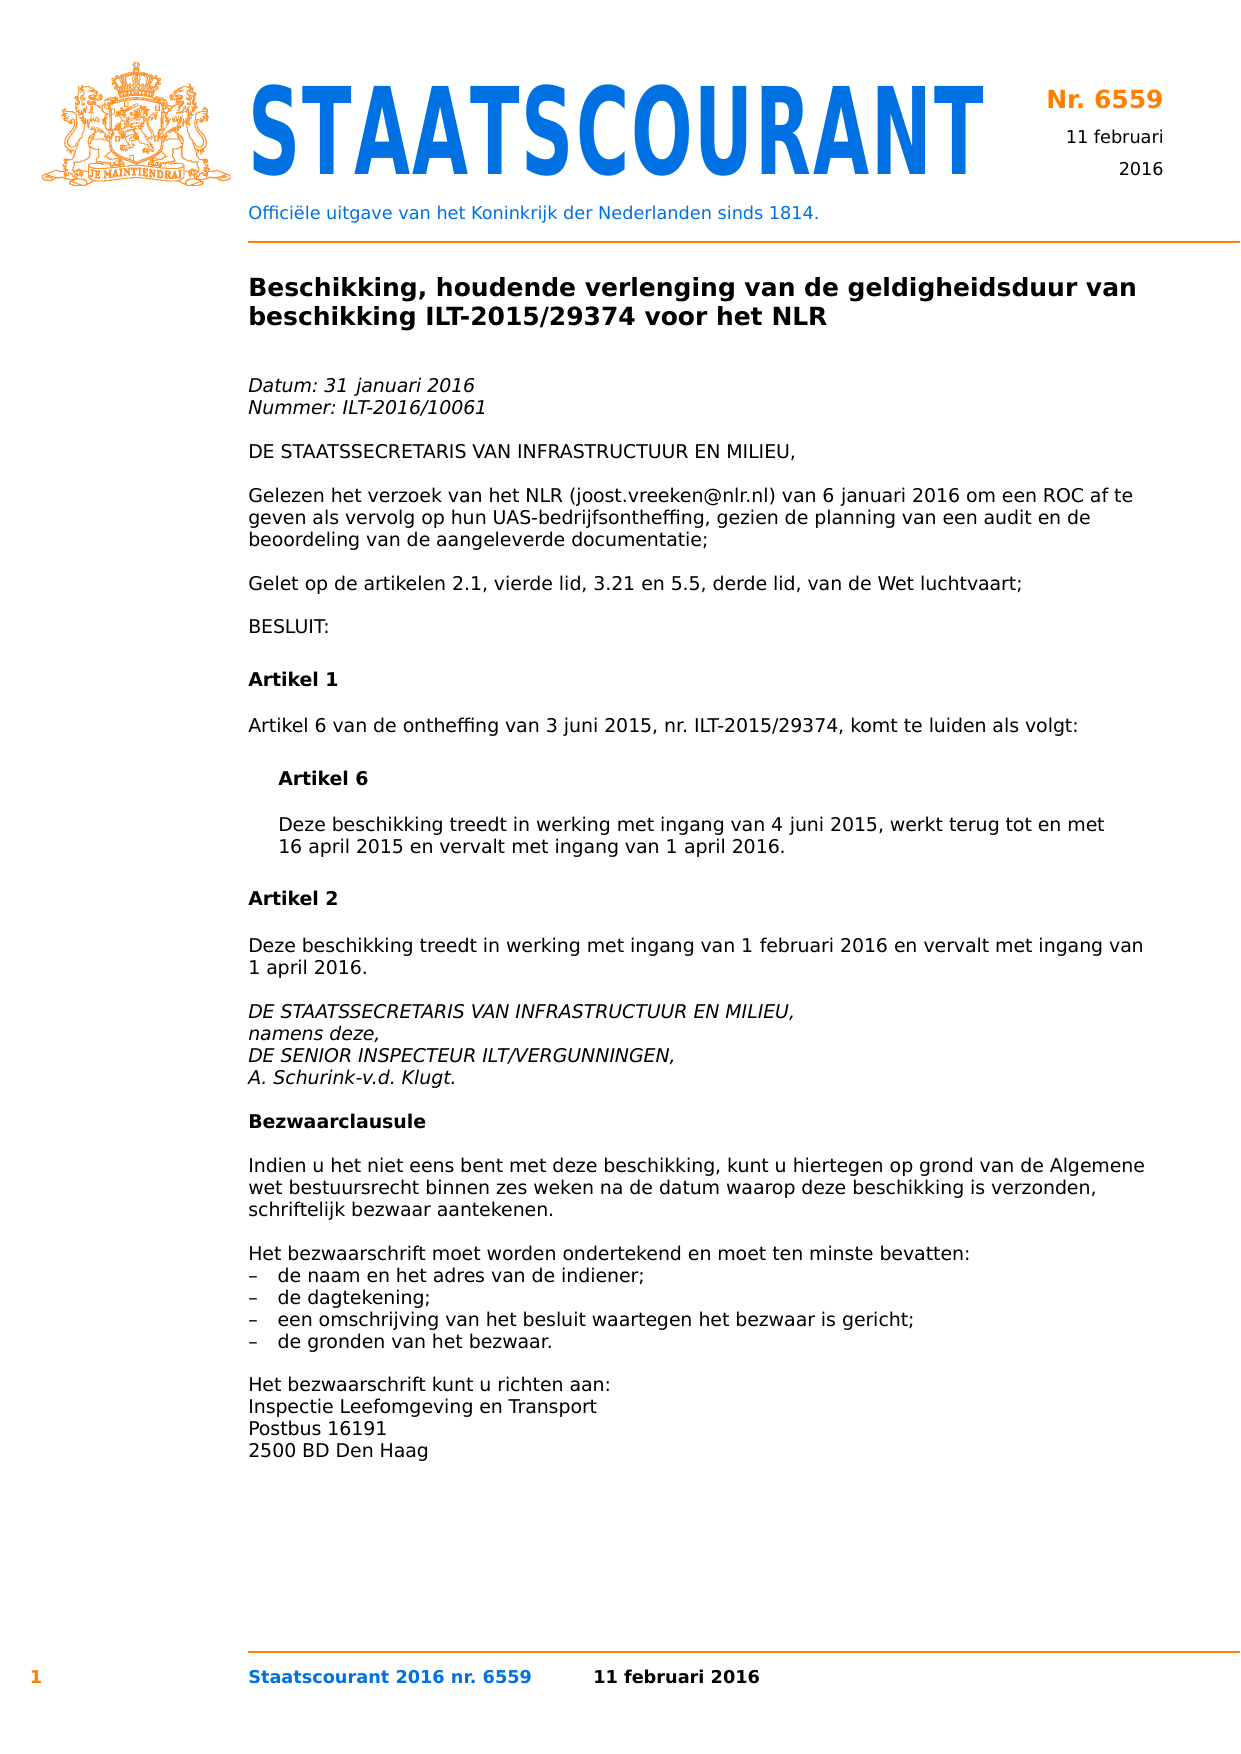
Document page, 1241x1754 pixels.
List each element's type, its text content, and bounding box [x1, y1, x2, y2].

text Gelet op de artikelen 2.1, vierde lid, 3.21 en 5.5, derde lid, van de Wet luchtvaart; [248, 573, 1163, 594]
subtitle Artikel 1 [248, 668, 1163, 690]
table_header STAATSCOURANT [248, 62, 998, 203]
text – een omschrijving van het besluit waartegen het bezwaar is gericht; [248, 1308, 1163, 1331]
text Indien u het niet eens bent met deze beschikking, kunt u hiertegen op grond van de Algemene wet bestuursrecht binnen zes weken na de datum waarop deze beschikking is verzonden, schriftelijk bezwaar aantekenen. [248, 1155, 1163, 1221]
text BESLUIT: [248, 616, 1163, 638]
text Datum: 31 januari 2016 [248, 375, 1163, 397]
text Bezwaarclausule [248, 1111, 1163, 1133]
text Nummer: ILT-2016/10061 [248, 397, 1163, 419]
text – de naam en het adres van de indiener; [248, 1264, 1163, 1287]
text 2500 BD Den Haag [248, 1440, 1163, 1462]
subtitle Artikel 2 [248, 888, 1163, 910]
subtitle Beschikking, houdende verlenging van de geldigheidsduur van beschikking ILT-2015/29374 voor het NLR [248, 273, 1163, 331]
table_cell 11 februari [998, 121, 1240, 153]
text Het bezwaarschrift moet worden ondertekend en moet ten minste bevatten: [248, 1243, 1163, 1264]
table_header [25, 62, 248, 241]
picture [41, 62, 231, 186]
table_cell Officiële uitgave van het Koninkrijk der Nederlanden sinds 1814. [248, 203, 1240, 241]
text Het bezwaarschrift kunt u richten aan: [248, 1374, 1163, 1396]
table_cell 2016 [998, 153, 1240, 203]
text Inspectie Leefomgeving en Transport [248, 1396, 1163, 1418]
table_header Nr. 6559 [998, 62, 1240, 121]
subtitle Artikel 6 [278, 767, 1163, 789]
text DE STAATSSECRETARIS VAN INFRASTRUCTUUR EN MILIEU, [248, 441, 1163, 463]
text Artikel 6 van de ontheffing van 3 juni 2015, nr. ILT-2015/29374, komt te luiden als volgt: [248, 715, 1163, 737]
text Deze beschikking treedt in werking met ingang van 1 februari 2016 en vervalt met ingang van 1 april 2016. [248, 935, 1163, 979]
text – de dagtekening; [248, 1287, 1163, 1308]
text Deze beschikking treedt in werking met ingang van 4 juni 2015, werkt terug tot en met 16 april 2015 en vervalt met ingang van 1 april 2016. [278, 814, 1163, 858]
text Gelezen het verzoek van het NLR (joost.vreeken@nlr.nl) van 6 januari 2016 om een ROC af te geven als vervolg op hun UAS-bedrijfsontheffing, gezien de planning van een audit en de beoordeling van de aangeleverde documentatie; [248, 485, 1163, 551]
text DE STAATSSECRETARIS VAN INFRASTRUCTUUR EN MILIEU, namens deze, DE SENIOR INSPECTEUR ILT/VERGUNNINGEN, A. Schurink-v.d. Klugt. [248, 1001, 1163, 1089]
text Postbus 16191 [248, 1418, 1163, 1440]
text – de gronden van het bezwaar. [248, 1331, 1163, 1352]
